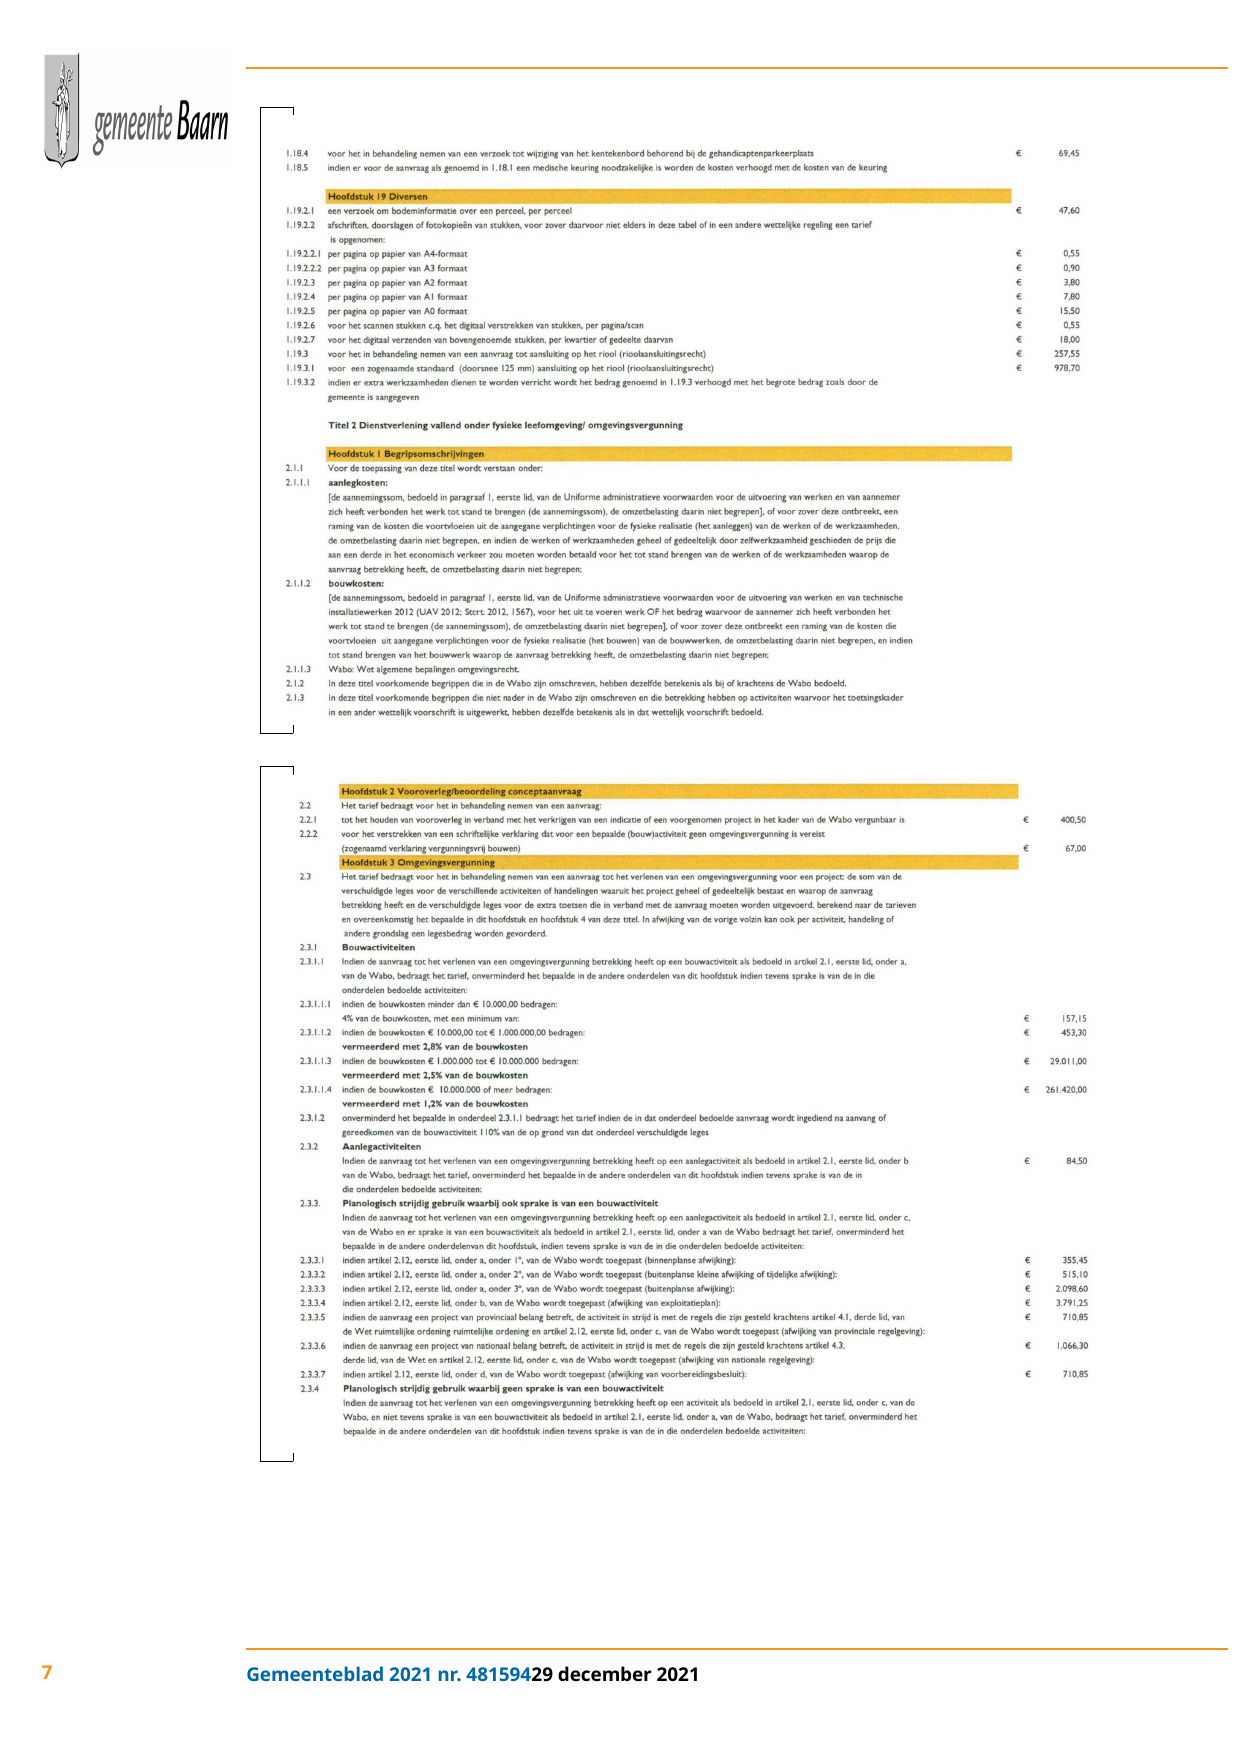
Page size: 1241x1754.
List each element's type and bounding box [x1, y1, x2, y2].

picture [268, 775, 1173, 1453]
picture [268, 115, 1173, 725]
picture [41, 47, 231, 172]
